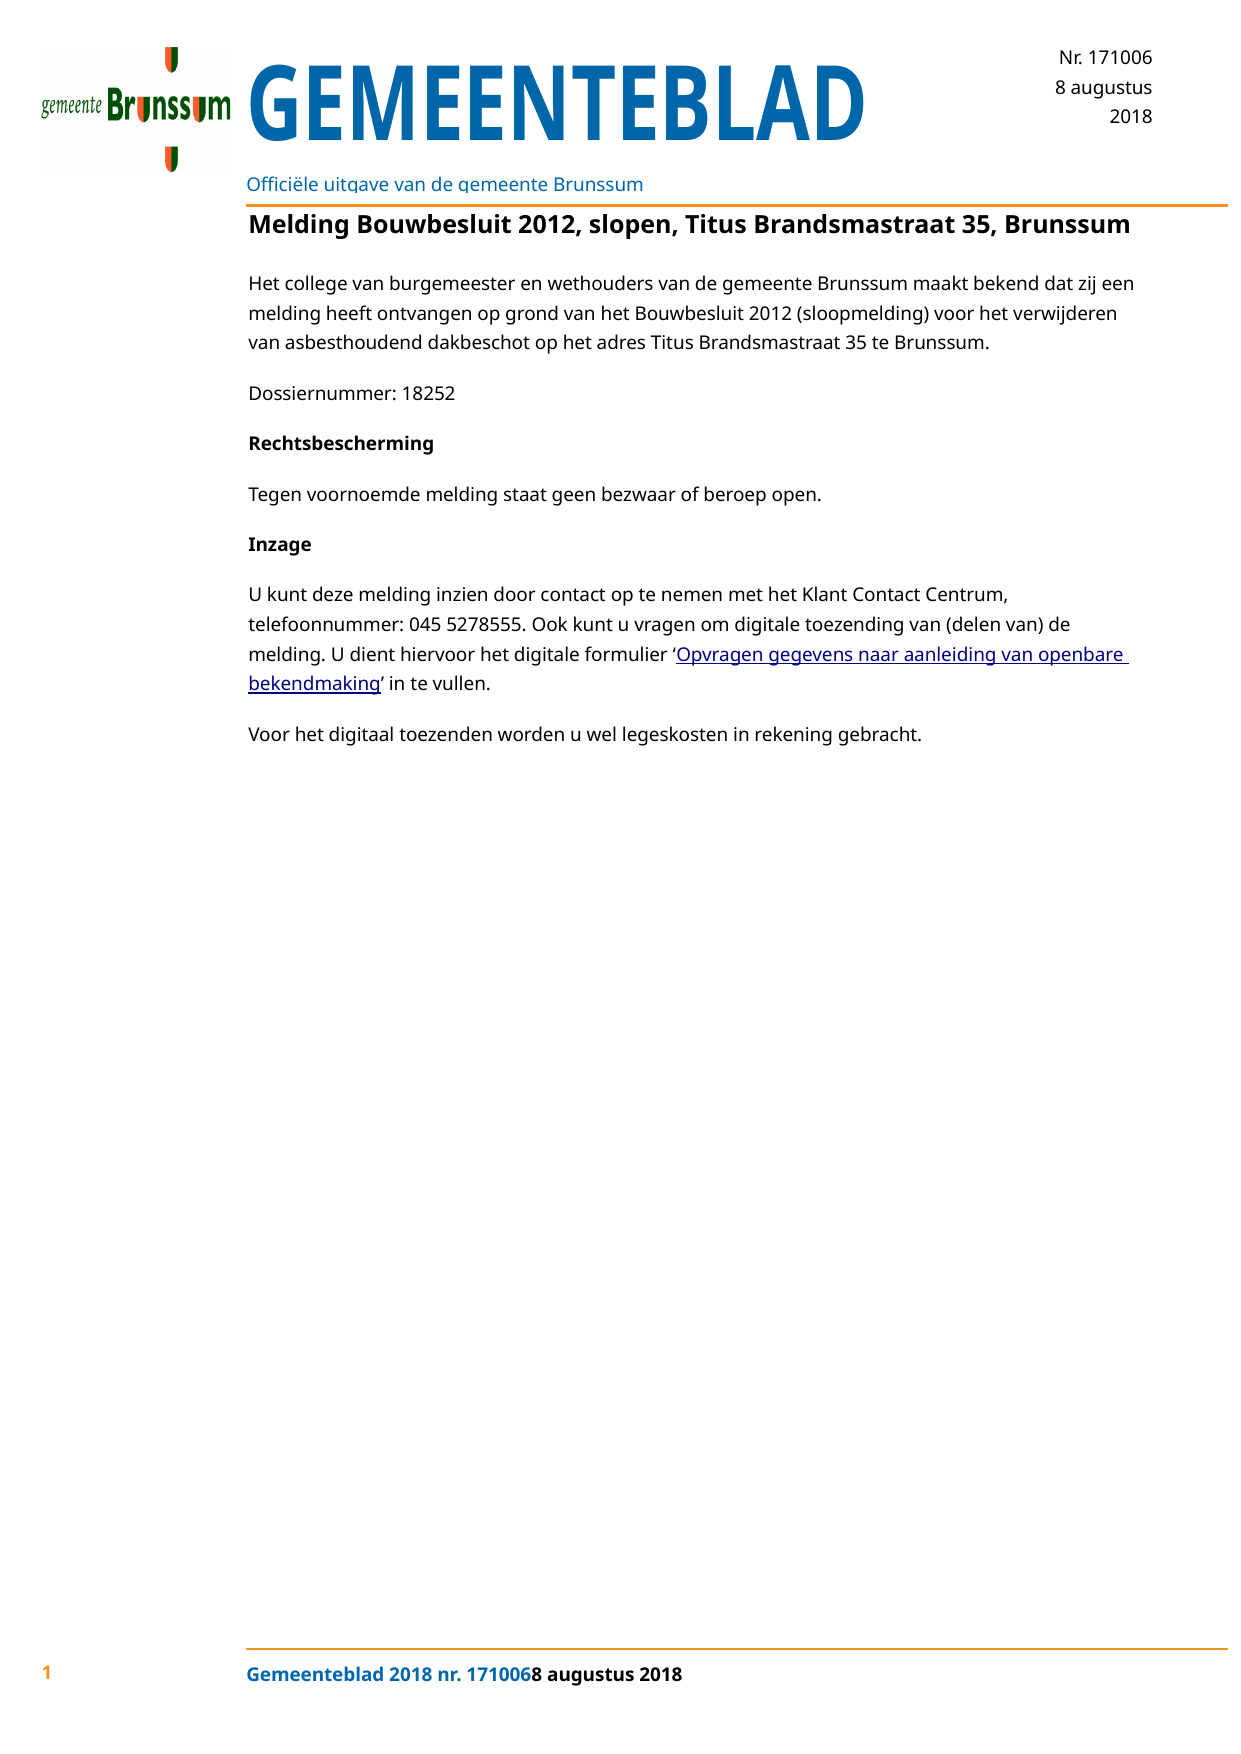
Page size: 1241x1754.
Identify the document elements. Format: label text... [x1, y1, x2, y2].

text Het college van burgemeester en wethouders van de gemeente Brunssum maakt bekend dat zij een melding heeft ontvangen op grond van het Bouwbesluit 2012 (sloopmelding) voor het verwijderen van asbesthoudend dakbeschot op het adres Titus Brandsmastraat 35 te Brunssum. [248, 270, 1152, 355]
text Melding Bouwbesluit 2012, slopen, Titus Brandsmastraat 35, Brunssum [248, 207, 1152, 241]
text Inzage [248, 531, 1152, 557]
text U kunt deze melding inzien door contact op te nemen met het Klant Contact Centrum, telefoonnummer: 045 5278555. Ook kunt u vragen om digitale toezending van (delen van) de melding. U dient hiervoor het digitale formulier ‘Opvragen gegevens naar aanleiding van openbare bekendmaking’ in te vullen. [248, 582, 1152, 696]
text Dossiernummer: 18252 [248, 380, 1152, 406]
text Voor het digitaal toezenden worden u wel legeskosten in rekening gebracht. [248, 721, 1152, 746]
text Tegen voornoemde melding staat geen bezwaar of beroep open. [248, 481, 1152, 506]
text Rechtsbescherming [248, 430, 1152, 456]
picture [41, 47, 231, 172]
